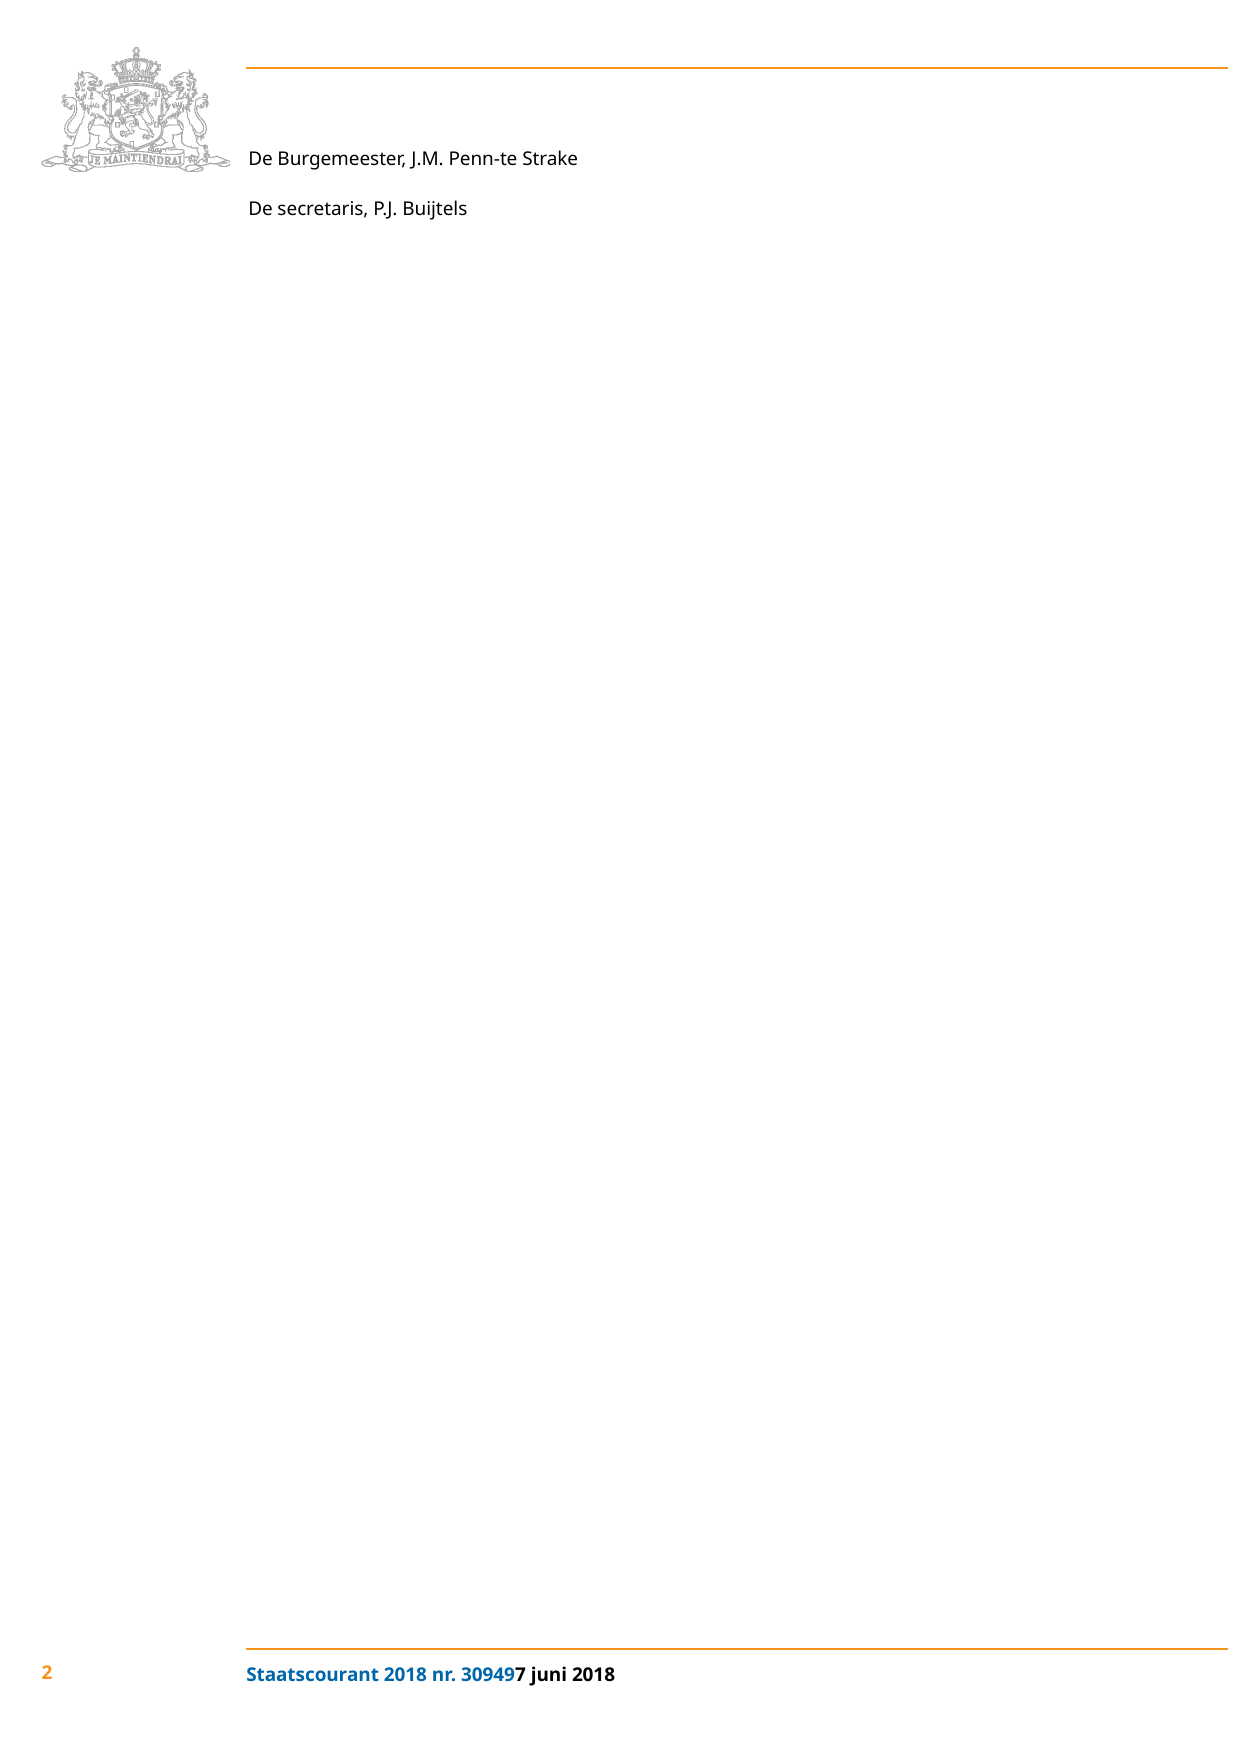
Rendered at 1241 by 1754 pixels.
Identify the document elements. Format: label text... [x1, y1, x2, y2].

text De secretaris, P.J. Buijtels [248, 196, 1152, 221]
text De Burgemeester, J.M. Penn-te Strake [248, 145, 1152, 171]
picture [41, 47, 231, 172]
